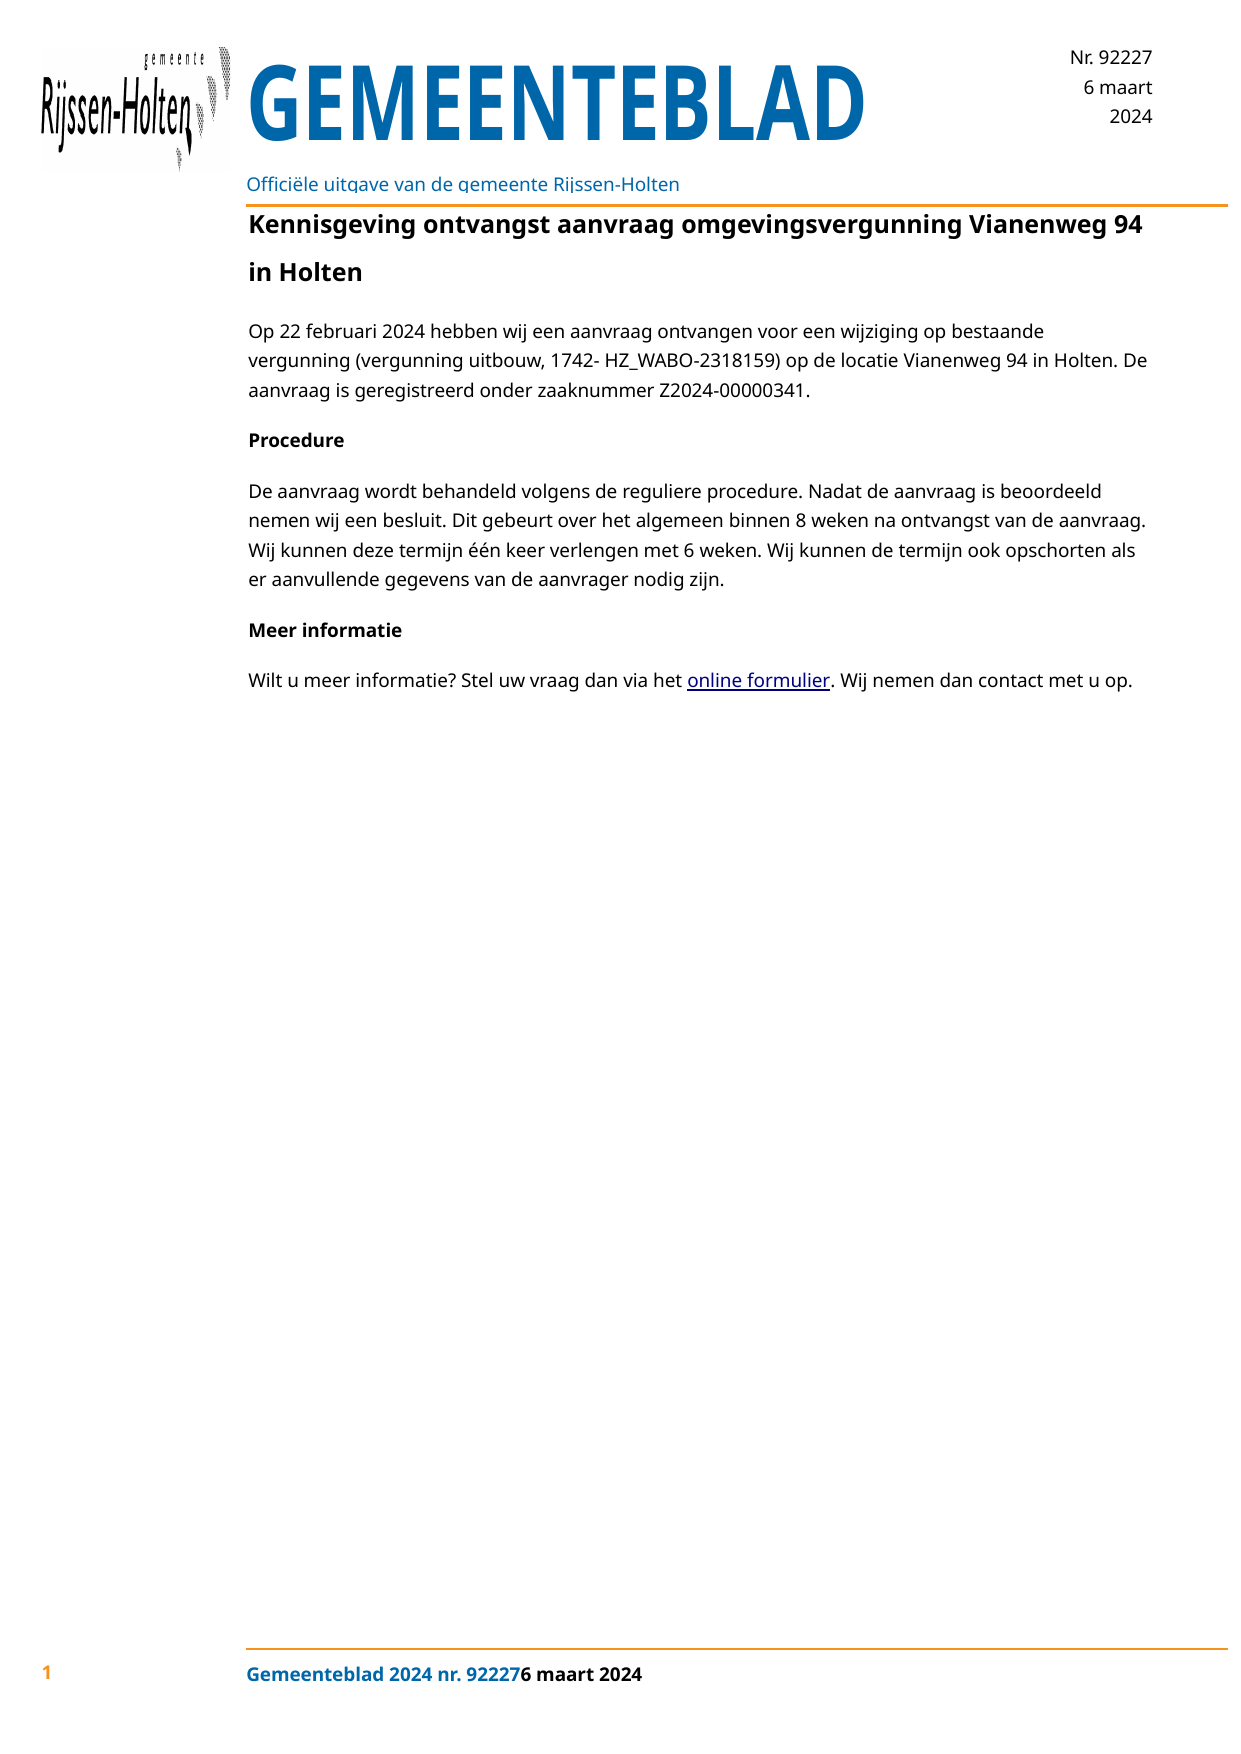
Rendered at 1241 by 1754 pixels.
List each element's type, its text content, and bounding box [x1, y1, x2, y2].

picture [41, 47, 231, 172]
text Meer informatie [248, 617, 1152, 643]
text Op 22 februari 2024 hebben wij een aanvraag ontvangen voor een wijziging op bestaande vergunning (vergunning uitbouw, 1742- HZ_WABO-2318159) op de locatie Vianenweg 94 in Holten. De aanvraag is geregistreerd onder zaaknummer Z2024-00000341. [248, 318, 1152, 403]
text Procedure [248, 427, 1152, 453]
text De aanvraag wordt behandeld volgens de reguliere procedure. Nadat de aanvraag is beoordeeld nemen wij een besluit. Dit gebeurt over het algemeen binnen 8 weken na ontvangst van de aanvraag. Wij kunnen deze termijn één keer verlengen met 6 weken. Wij kunnen de termijn ook opschorten als er aanvullende gegevens van de aanvrager nodig zijn. [248, 478, 1152, 592]
text Kennisgeving ontvangst aanvraag omgevingsvergunning Vianenweg 94 in Holten [248, 207, 1152, 288]
text Wilt u meer informatie? Stel uw vraag dan via het online formulier. Wij nemen dan contact met u op. [248, 667, 1152, 693]
